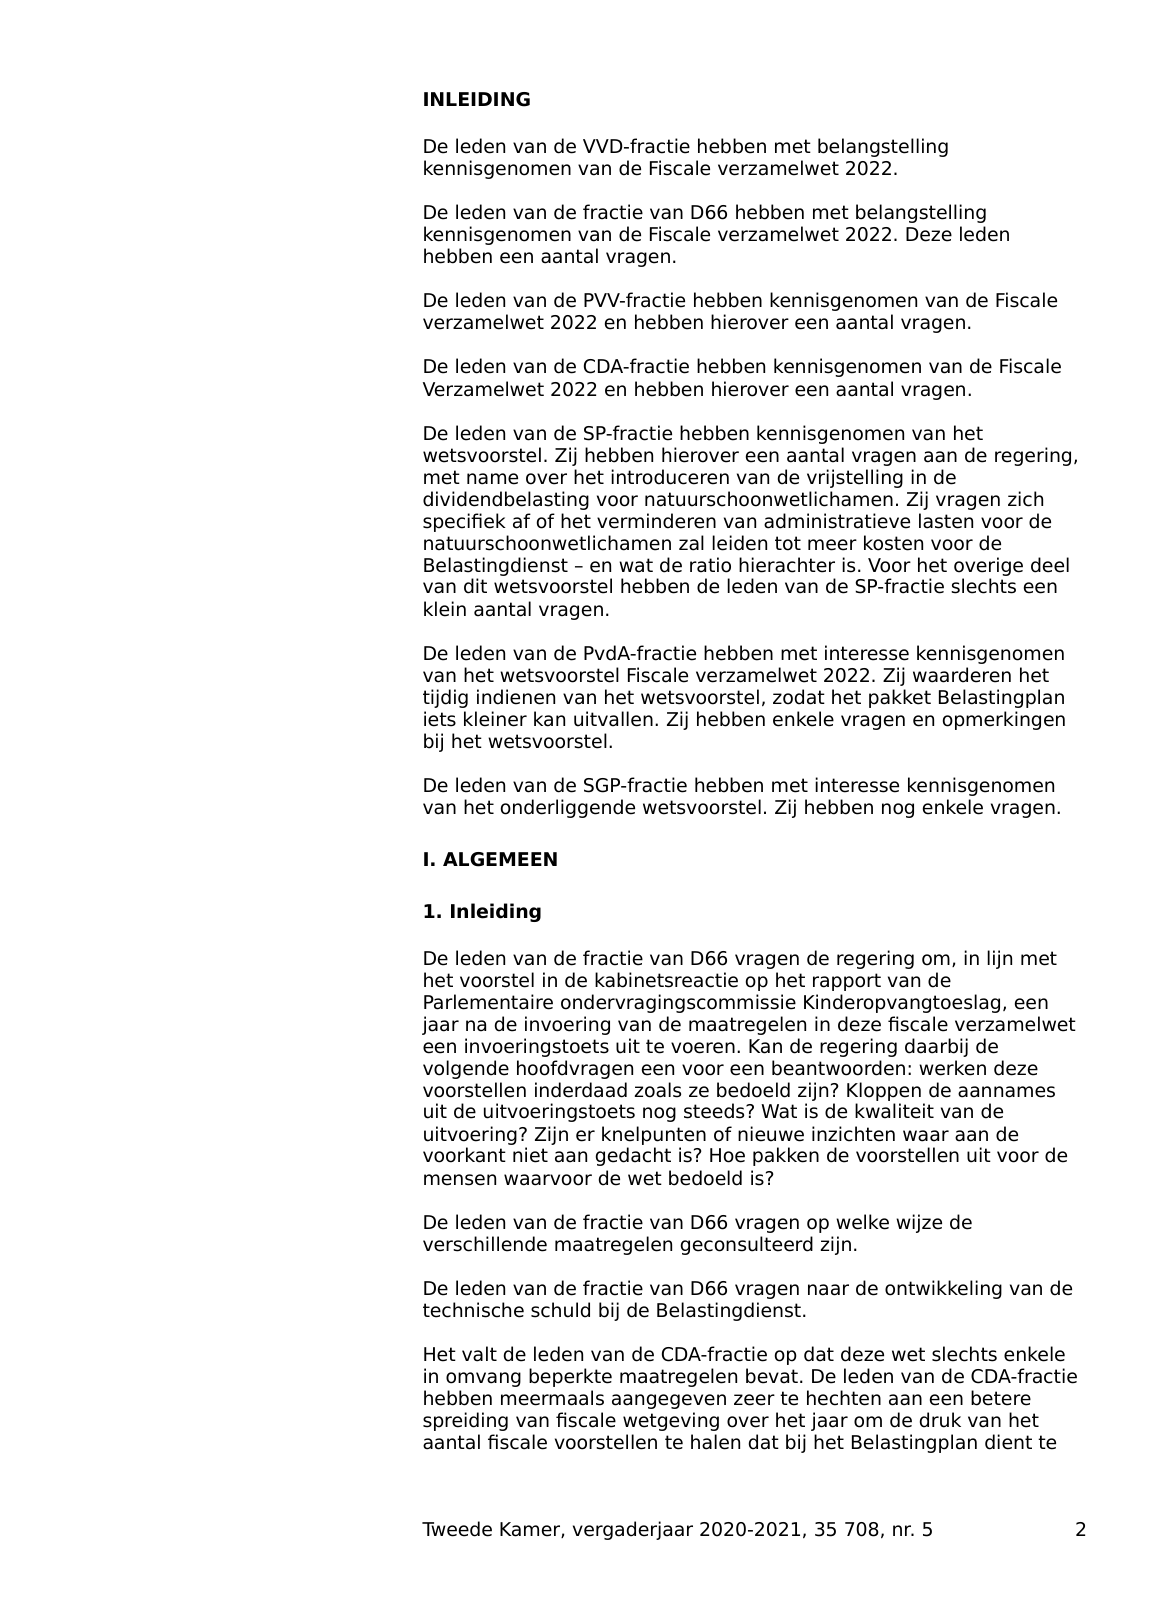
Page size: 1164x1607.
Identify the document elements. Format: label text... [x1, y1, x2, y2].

subtitle INLEIDING [422, 89, 1087, 111]
text De leden van de fractie van D66 hebben met belangstelling kennisgenomen van de Fiscale verzamelwet 2022. Deze leden hebben een aantal vragen. [422, 202, 1087, 268]
text De leden van de SP-fractie hebben kennisgenomen van het wetsvoorstel. Zij hebben hierover een aantal vragen aan de regering, met name over het introduceren van de vrijstelling in de dividendbelasting voor natuurschoonwetlichamen. Zij vragen zich specifiek af of het verminderen van administratieve lasten voor de natuurschoonwetlichamen zal leiden tot meer kosten voor de Belastingdienst – en wat de ratio hierachter is. Voor het overige deel van dit wetsvoorstel hebben de leden van de SP-fractie slechts een klein aantal vragen. [422, 423, 1087, 620]
text De leden van de CDA-fractie hebben kennisgenomen van de Fiscale Verzamelwet 2022 en hebben hierover een aantal vragen. [422, 356, 1087, 400]
subtitle I. ALGEMEEN [422, 849, 1087, 871]
text De leden van de fractie van D66 vragen de regering om, in lijn met het voorstel in de kabinetsreactie op het rapport van de Parlementaire ondervragingscommissie Kinderopvangtoeslag, een jaar na de invoering van de maatregelen in deze fiscale verzamelwet een invoeringstoets uit te voeren. Kan de regering daarbij de volgende hoofdvragen een voor een beantwoorden: werken deze voorstellen inderdaad zoals ze bedoeld zijn? Kloppen de aannames uit de uitvoeringstoets nog steeds? Wat is de kwaliteit van de uitvoering? Zijn er knelpunten of nieuwe inzichten waar aan de voorkant niet aan gedacht is? Hoe pakken de voorstellen uit voor de mensen waarvoor de wet bedoeld is? [422, 948, 1087, 1189]
text De leden van de PVV-fractie hebben kennisgenomen van de Fiscale verzamelwet 2022 en hebben hierover een aantal vragen. [422, 290, 1087, 334]
text De leden van de PvdA-fractie hebben met interesse kennisgenomen van het wetsvoorstel Fiscale verzamelwet 2022. Zij waarderen het tijdig indienen van het wetsvoorstel, zodat het pakket Belastingplan iets kleiner kan uitvallen. Zij hebben enkele vragen en opmerkingen bij het wetsvoorstel. [422, 643, 1087, 752]
text De leden van de SGP-fractie hebben met interesse kennisgenomen van het onderliggende wetsvoorstel. Zij hebben nog enkele vragen. [422, 775, 1087, 819]
text Het valt de leden van de CDA-fractie op dat deze wet slechts enkele in omvang beperkte maatregelen bevat. De leden van de CDA-fractie hebben meermaals aangegeven zeer te hechten aan een betere spreiding van fiscale wetgeving over het jaar om de druk van het aantal fiscale voorstellen te halen dat bij het Belastingplan dient te [422, 1344, 1087, 1454]
text De leden van de fractie van D66 vragen op welke wijze de verschillende maatregelen geconsulteerd zijn. [422, 1212, 1087, 1256]
subtitle 1. Inleiding [422, 901, 1087, 923]
text De leden van de fractie van D66 vragen naar de ontwikkeling van de technische schuld bij de Belastingdienst. [422, 1278, 1087, 1322]
text De leden van de VVD-fractie hebben met belangstelling kennisgenomen van de Fiscale verzamelwet 2022. [422, 136, 1087, 180]
